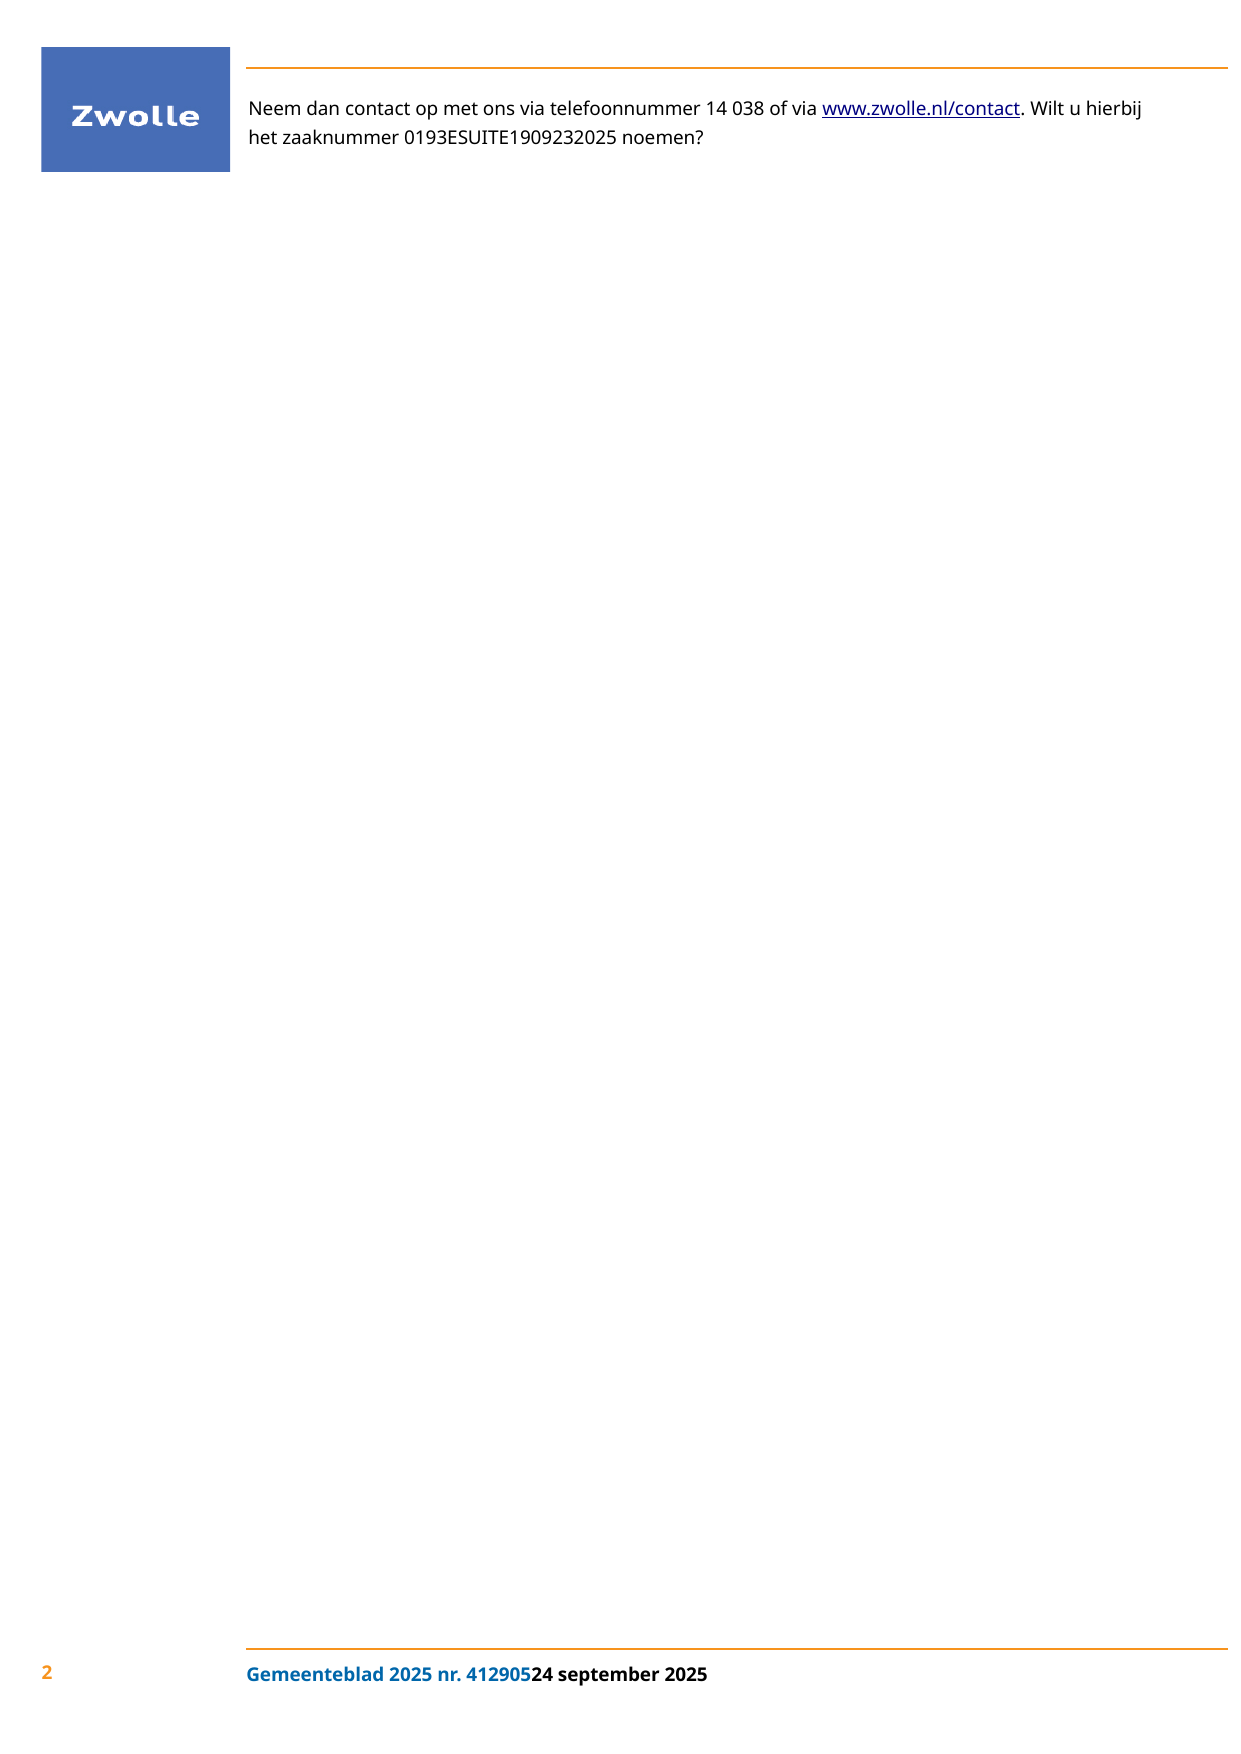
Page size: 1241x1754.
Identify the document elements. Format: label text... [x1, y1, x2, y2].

text Neem dan contact op met ons via telefoonnummer 14 038 of via www.zwolle.nl/contact. Wilt u hierbij het zaaknummer 0193ESUITE1909232025 noemen? [248, 95, 1152, 150]
picture [41, 47, 231, 172]
